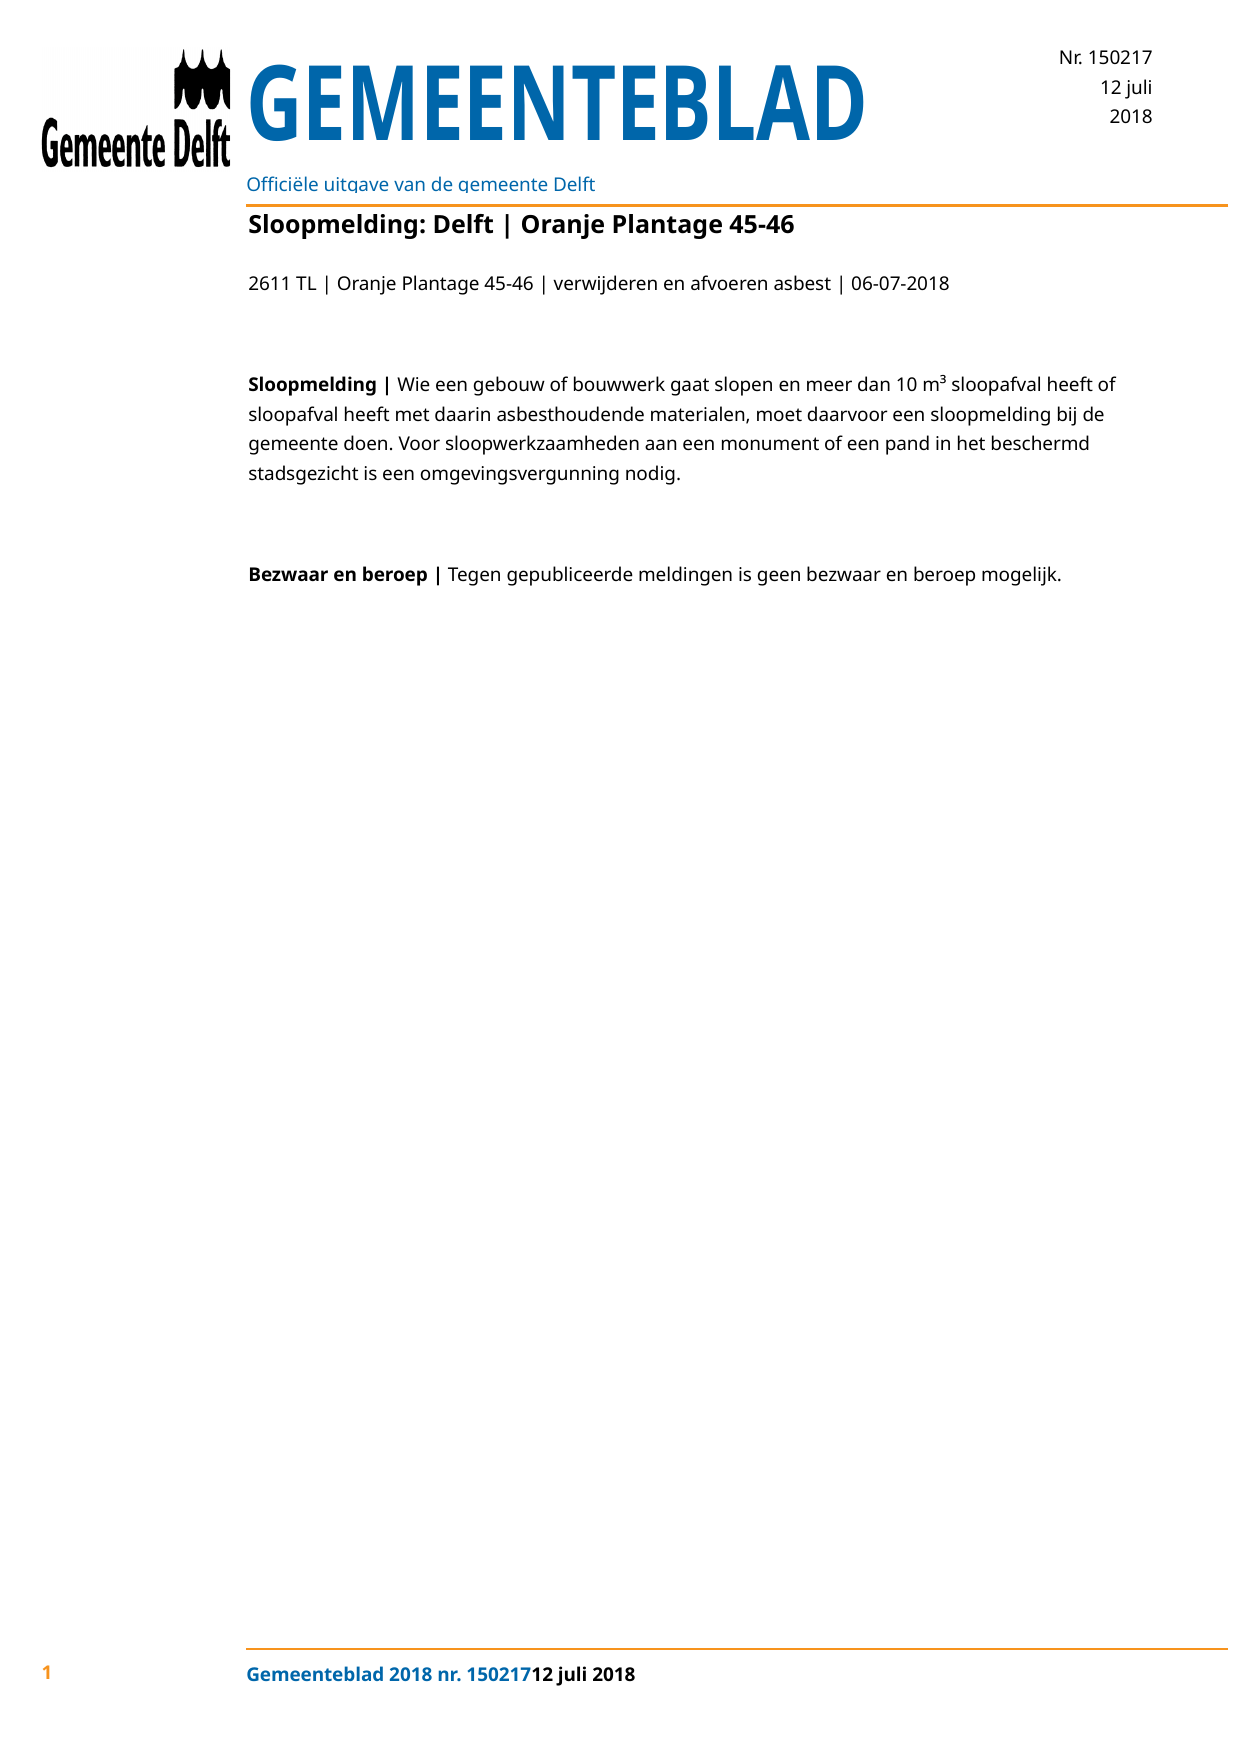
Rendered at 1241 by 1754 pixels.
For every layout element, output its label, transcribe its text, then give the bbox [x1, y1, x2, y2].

text Sloopmelding: Delft | Oranje Plantage 45-46 [248, 207, 1152, 241]
text Sloopmelding | Wie een gebouw of bouwwerk gaat slopen en meer dan 10 m³ sloopafval heeft of sloopafval heeft met daarin asbesthoudende materialen, moet daarvoor een sloopmelding bij de gemeente doen. Voor sloopwerkzaamheden aan een monument of een pand in het beschermd stadsgezicht is een omgevingsvergunning nodig. [248, 371, 1152, 486]
text Bezwaar en beroep | Tegen gepubliceerde meldingen is geen bezwaar en beroep mogelijk. [248, 561, 1152, 586]
text 2611 TL | Oranje Plantage 45-46 | verwijderen en afvoeren asbest | 06-07-2018 [248, 270, 1152, 296]
picture [41, 47, 231, 172]
